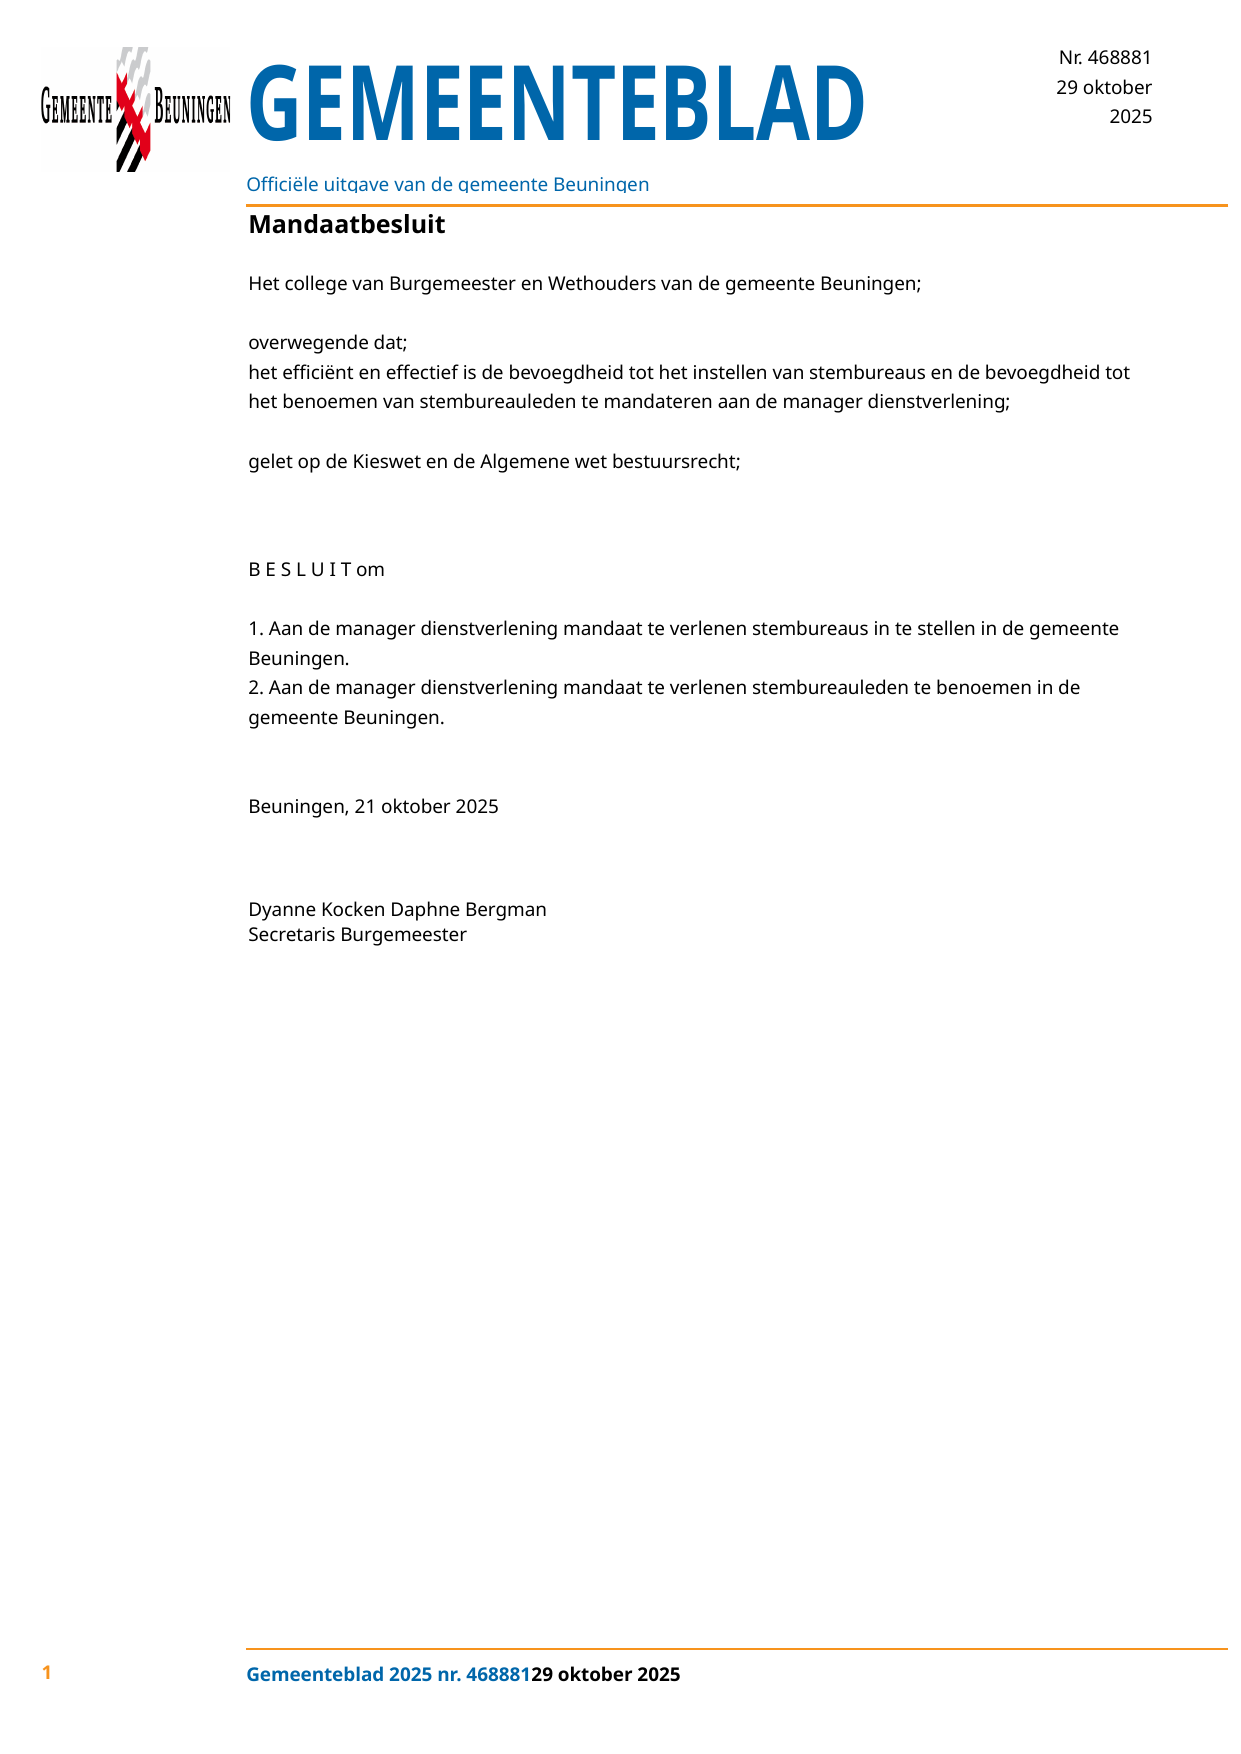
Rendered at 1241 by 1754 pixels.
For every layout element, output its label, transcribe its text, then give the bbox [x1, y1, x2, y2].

text 2. Aan de manager dienstverlening mandaat te verlenen stembureauleden te benoemen in de gemeente Beuningen. [248, 674, 1152, 730]
text Mandaatbesluit [248, 207, 1152, 241]
text Beuningen, 21 oktober 2025 [248, 793, 1152, 819]
text 1. Aan de manager dienstverlening mandaat te verlenen stembureaus in te stellen in de gemeente Beuningen. [248, 615, 1152, 671]
text Het college van Burgemeester en Wethouders van de gemeente Beuningen; [248, 270, 1152, 296]
picture [41, 47, 231, 172]
text Dyanne Kocken Daphne Bergman [248, 896, 1152, 922]
text het efficiënt en effectief is de bevoegdheid tot het instellen van stembureaus en de bevoegdheid tot het benoemen van stembureauleden te mandateren aan de manager dienstverlening; [248, 359, 1152, 414]
text Secretaris Burgemeester [248, 922, 1152, 947]
text B E S L U I T om [248, 556, 1152, 582]
text gelet op de Kieswet en de Algemene wet bestuursrecht; [248, 448, 1152, 473]
text overwegende dat; [248, 329, 1152, 355]
